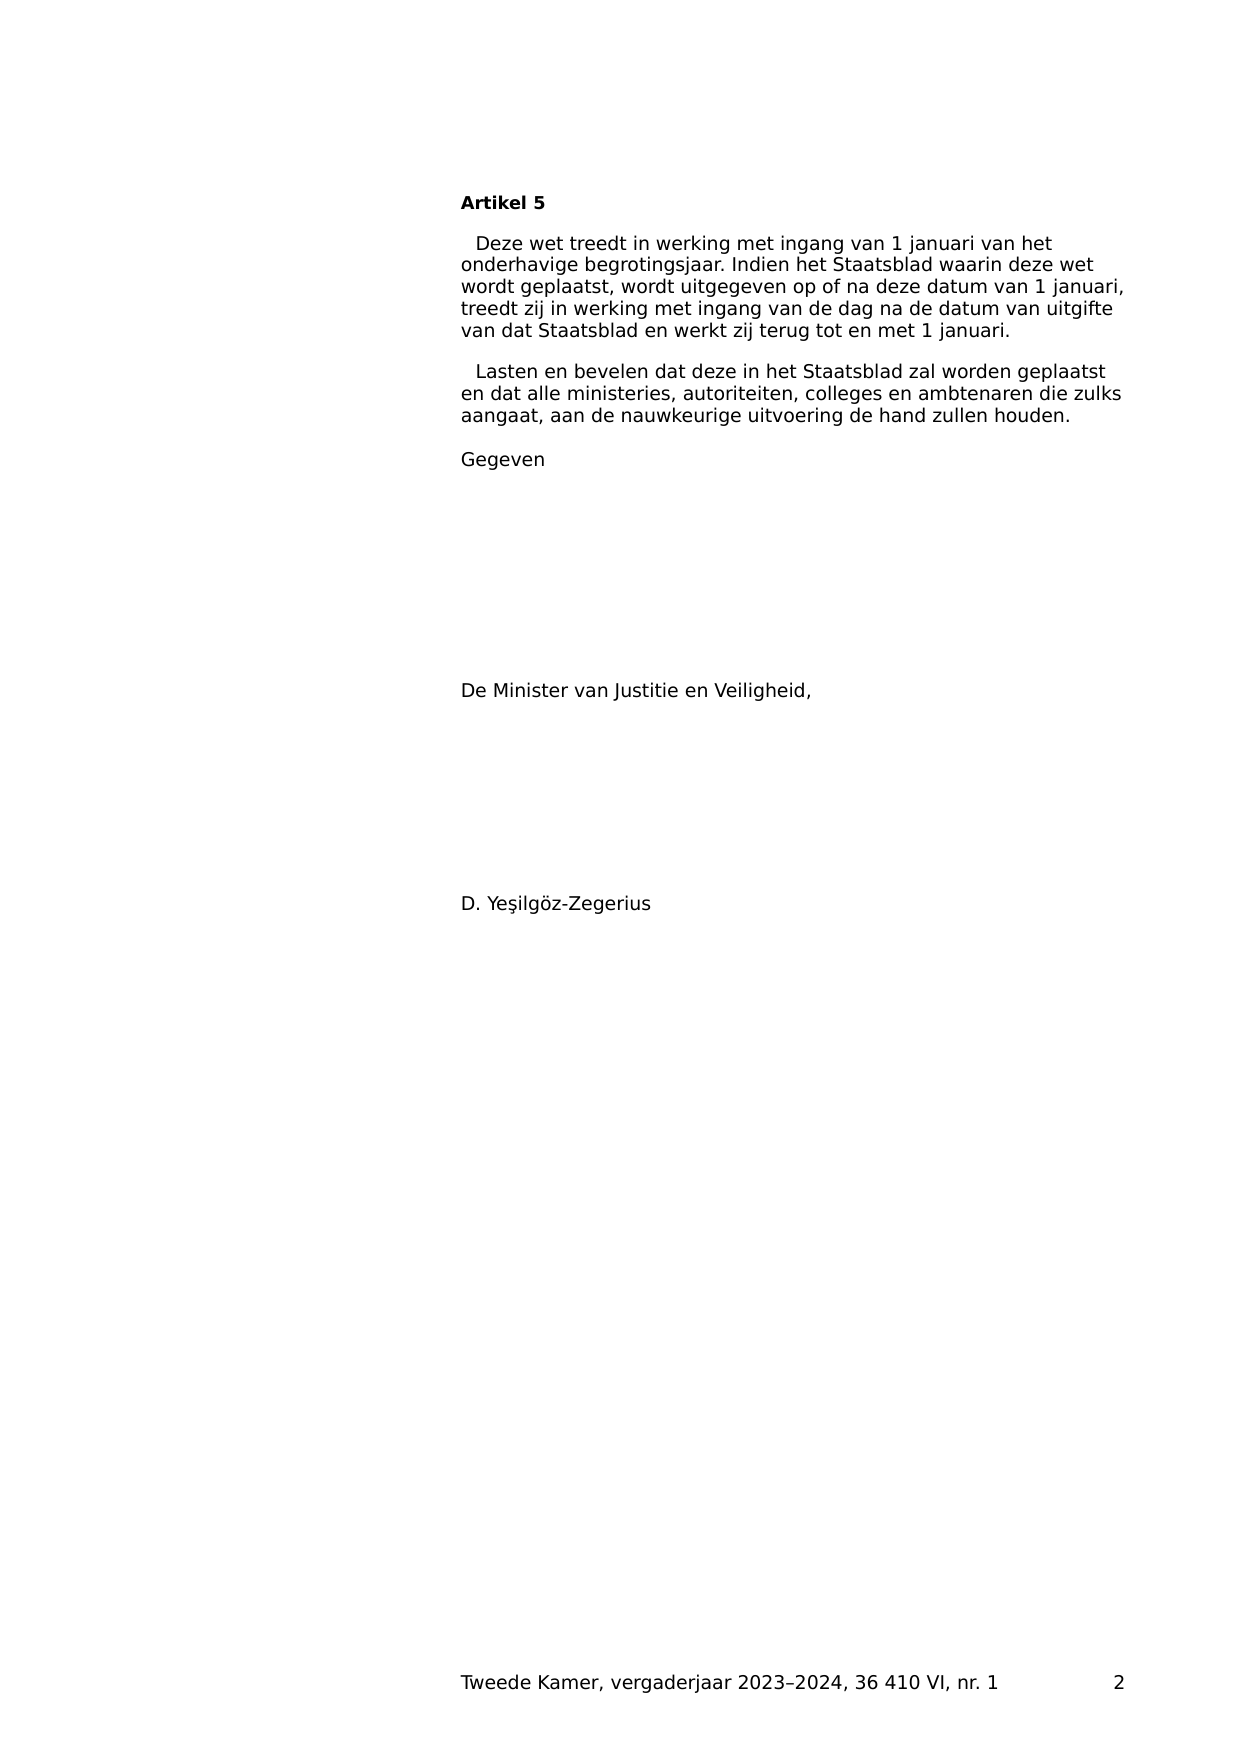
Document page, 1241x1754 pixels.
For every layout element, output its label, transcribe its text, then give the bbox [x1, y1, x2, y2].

text Lasten en bevelen dat deze in het Staatsblad zal worden geplaatst en dat alle ministeries, autoriteiten, colleges en ambtenaren die zulks aangaat, aan de nauwkeurige uitvoering de hand zullen houden. [461, 361, 1125, 427]
text Gegeven [461, 449, 1125, 471]
text Deze wet treedt in werking met ingang van 1 januari van het onderhavige begrotingsjaar. Indien het Staatsblad waarin deze wet wordt geplaatst, wordt uitgegeven op of na deze datum van 1 januari, treedt zij in werking met ingang van de dag na de datum van uitgifte van dat Staatsblad en werkt zij terug tot en met 1 januari. [461, 232, 1125, 342]
title Artikel 5 [461, 191, 1125, 214]
text De Minister van Justitie en Veiligheid, [461, 680, 1125, 702]
text D. Yeşilgöz-Zegerius [461, 893, 1125, 915]
